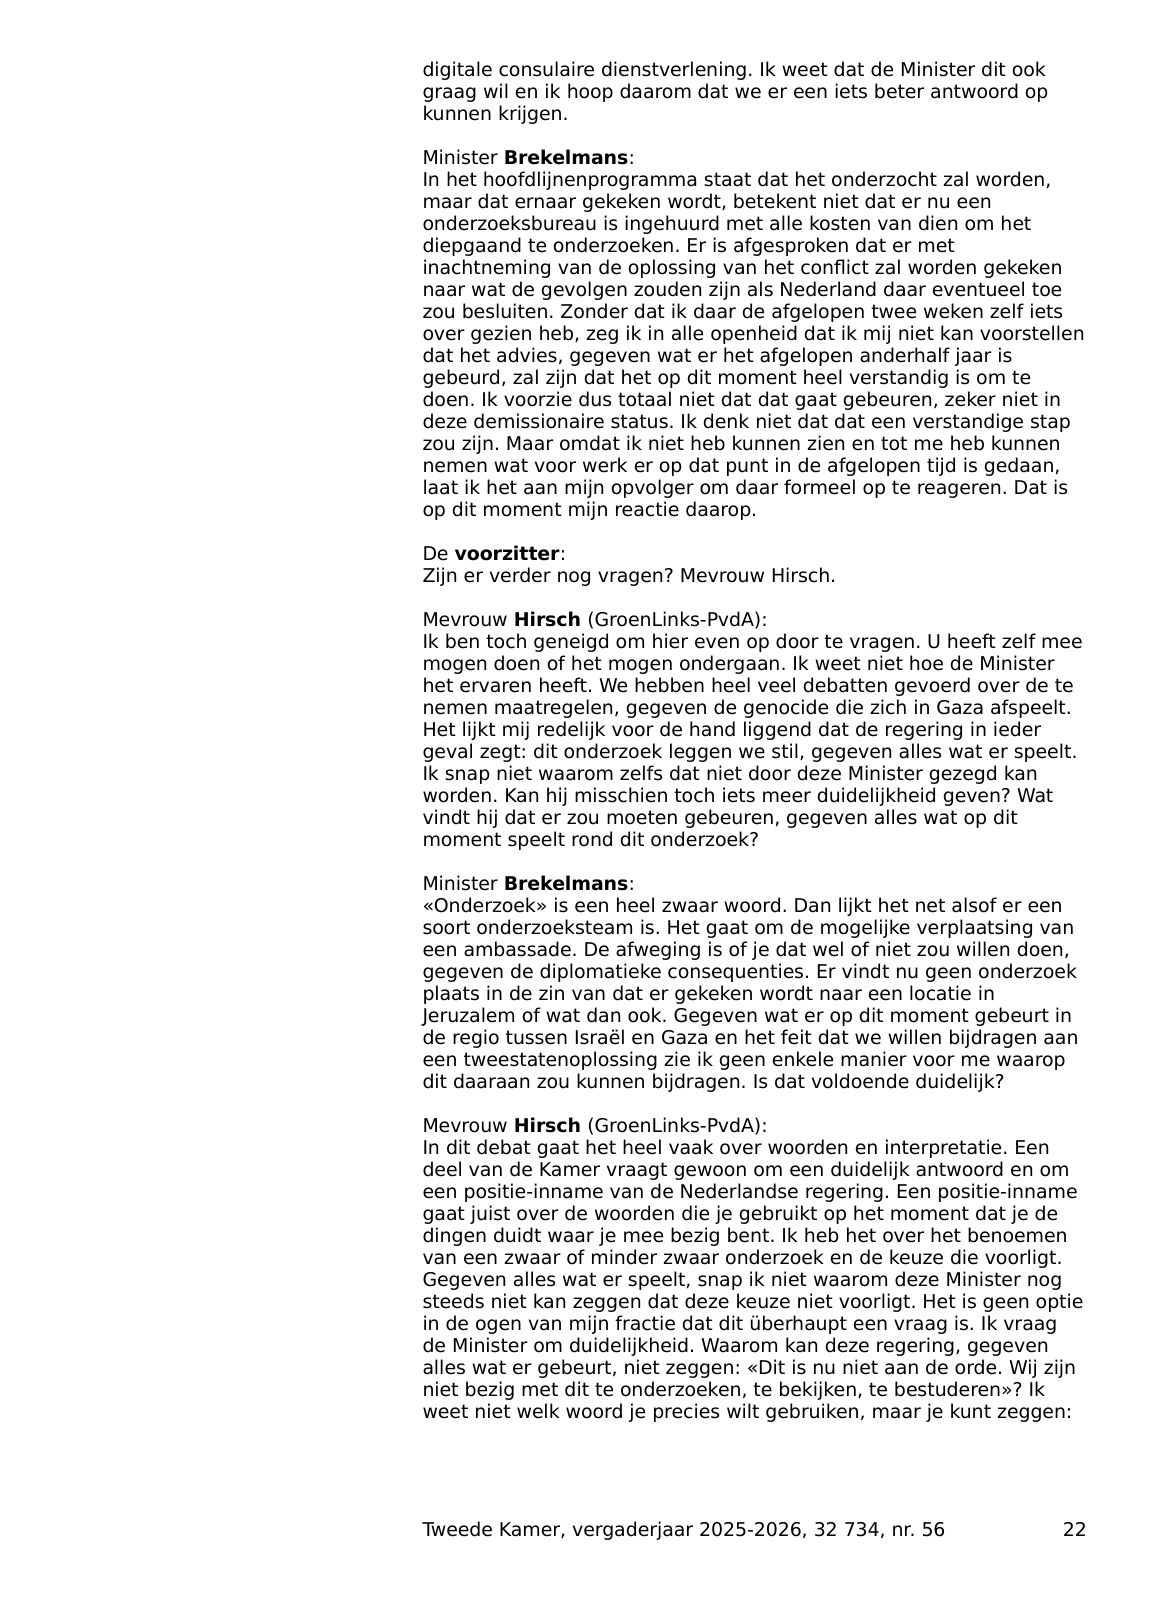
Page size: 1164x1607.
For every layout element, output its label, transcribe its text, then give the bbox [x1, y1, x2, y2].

text In dit debat gaat het heel vaak over woorden en interpretatie. Een deel van de Kamer vraagt gewoon om een duidelijk antwoord en om een positie-inname van de Nederlandse regering. Een positie-inname gaat juist over de woorden die je gebruikt op het moment dat je de dingen duidt waar je mee bezig bent. Ik heb het over het benoemen van een zwaar of minder zwaar onderzoek en de keuze die voorligt. Gegeven alles wat er speelt, snap ik niet waarom deze Minister nog steeds niet kan zeggen dat deze keuze niet voorligt. Het is geen optie in de ogen van mijn fractie dat dit überhaupt een vraag is. Ik vraag de Minister om duidelijkheid. Waarom kan deze regering, gegeven alles wat er gebeurt, niet zeggen: «Dit is nu niet aan de orde. Wij zijn niet bezig met dit te onderzoeken, te bekijken, te bestuderen»? Ik weet niet welk woord je precies wilt gebruiken, maar je kunt zeggen: [422, 1137, 1087, 1423]
text Minister Brekelmans: [422, 147, 1087, 169]
text «Onderzoek» is een heel zwaar woord. Dan lijkt het net alsof er een soort onderzoeksteam is. Het gaat om de mogelijke verplaatsing van een ambassade. De afweging is of je dat wel of niet zou willen doen, gegeven de diplomatieke consequenties. Er vindt nu geen onderzoek plaats in de zin van dat er gekeken wordt naar een locatie in Jeruzalem of wat dan ook. Gegeven wat er op dit moment gebeurt in de regio tussen Israël en Gaza en het feit dat we willen bijdragen aan een tweestatenoplossing zie ik geen enkele manier voor me waarop dit daaraan zou kunnen bijdragen. Is dat voldoende duidelijk? [422, 895, 1087, 1093]
text Mevrouw Hirsch (GroenLinks-PvdA): [422, 609, 1087, 631]
text Zijn er verder nog vragen? Mevrouw Hirsch. [422, 565, 1087, 587]
text In het hoofdlijnenprogramma staat dat het onderzocht zal worden, maar dat ernaar gekeken wordt, betekent niet dat er nu een onderzoeksbureau is ingehuurd met alle kosten van dien om het diepgaand te onderzoeken. Er is afgesproken dat er met inachtneming van de oplossing van het conflict zal worden gekeken naar wat de gevolgen zouden zijn als Nederland daar eventueel toe zou besluiten. Zonder dat ik daar de afgelopen twee weken zelf iets over gezien heb, zeg ik in alle openheid dat ik mij niet kan voorstellen dat het advies, gegeven wat er het afgelopen anderhalf jaar is gebeurd, zal zijn dat het op dit moment heel verstandig is om te doen. Ik voorzie dus totaal niet dat dat gaat gebeuren, zeker niet in deze demissionaire status. Ik denk niet dat dat een verstandige stap zou zijn. Maar omdat ik niet heb kunnen zien en tot me heb kunnen nemen wat voor werk er op dat punt in de afgelopen tijd is gedaan, laat ik het aan mijn opvolger om daar formeel op te reageren. Dat is op dit moment mijn reactie daarop. [422, 169, 1087, 521]
text Ik ben toch geneigd om hier even op door te vragen. U heeft zelf mee mogen doen of het mogen ondergaan. Ik weet niet hoe de Minister het ervaren heeft. We hebben heel veel debatten gevoerd over de te nemen maatregelen, gegeven de genocide die zich in Gaza afspeelt. Het lijkt mij redelijk voor de hand liggend dat de regering in ieder geval zegt: dit onderzoek leggen we stil, gegeven alles wat er speelt. Ik snap niet waarom zelfs dat niet door deze Minister gezegd kan worden. Kan hij misschien toch iets meer duidelijkheid geven? Wat vindt hij dat er zou moeten gebeuren, gegeven alles wat op dit moment speelt rond dit onderzoek? [422, 631, 1087, 851]
text Mevrouw Hirsch (GroenLinks-PvdA): [422, 1115, 1087, 1137]
text digitale consulaire dienstverlening. Ik weet dat de Minister dit ook graag wil en ik hoop daarom dat we er een iets beter antwoord op kunnen krijgen. [422, 59, 1087, 125]
text Minister Brekelmans: [422, 873, 1087, 895]
text De voorzitter: [422, 543, 1087, 565]
